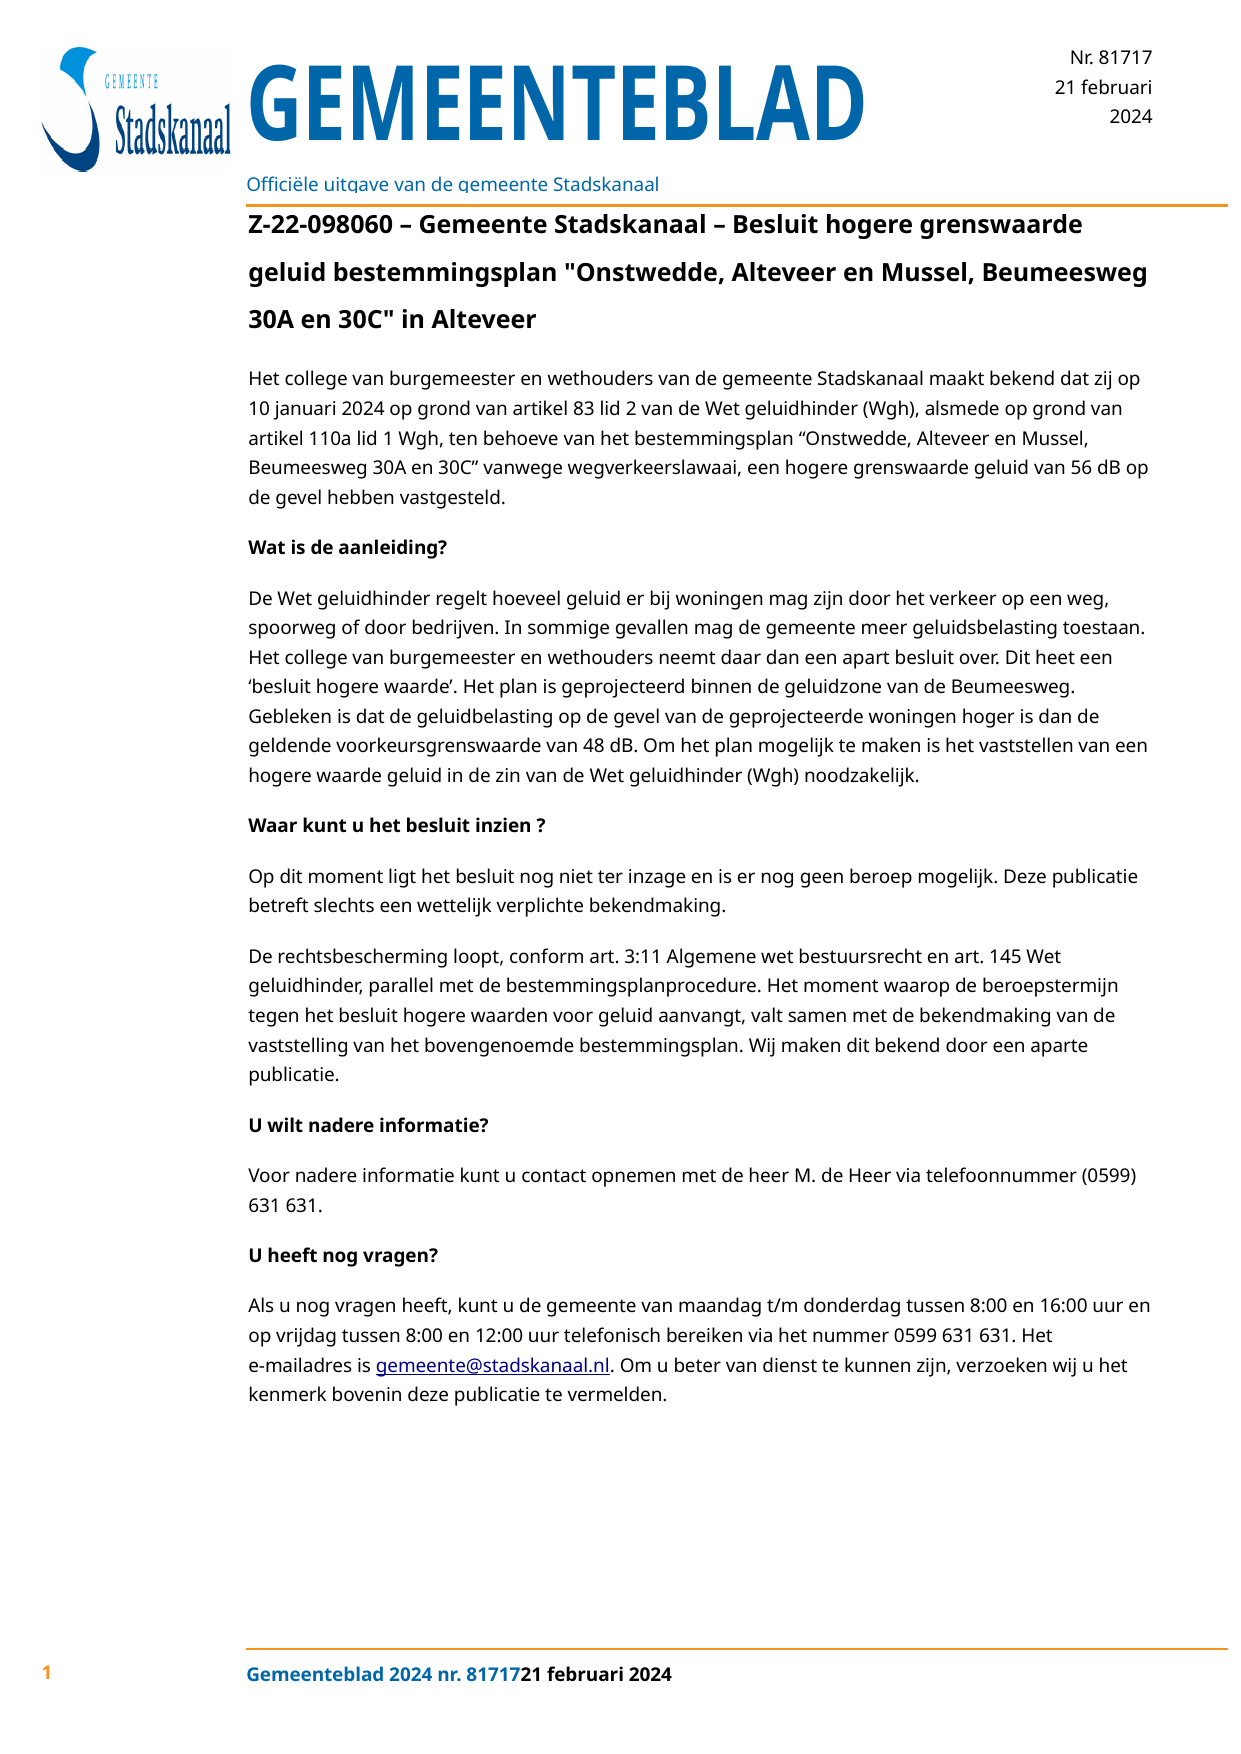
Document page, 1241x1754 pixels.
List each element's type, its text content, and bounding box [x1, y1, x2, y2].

text De Wet geluidhinder regelt hoeveel geluid er bij woningen mag zijn door het verkeer op een weg, spoorweg of door bedrijven. In sommige gevallen mag de gemeente meer geluidsbelasting toestaan. Het college van burgemeester en wethouders neemt daar dan een apart besluit over. Dit heet een ‘besluit hogere waarde’. Het plan is geprojecteerd binnen de geluidzone van de Beumeesweg. Gebleken is dat de geluidbelasting op de gevel van de geprojecteerde woningen hoger is dan de geldende voorkeursgrenswaarde van 48 dB. Om het plan mogelijk te maken is het vaststellen van een hogere waarde geluid in de zin van de Wet geluidhinder (Wgh) noodzakelijk. [248, 585, 1152, 788]
text Het college van burgemeester en wethouders van de gemeente Stadskanaal maakt bekend dat zij op 10 januari 2024 op grond van artikel 83 lid 2 van de Wet geluidhinder (Wgh), alsmede op grond van artikel 110a lid 1 Wgh, ten behoeve van het bestemmingsplan “Onstwedde, Alteveer en Mussel, Beumeesweg 30A en 30C” vanwege wegverkeerslawaai, een hogere grenswaarde geluid van 56 dB op de gevel hebben vastgesteld. [248, 366, 1152, 509]
text Voor nadere informatie kunt u contact opnemen met de heer M. de Heer via telefoonnummer (0599) 631 631. [248, 1162, 1152, 1217]
text Z-22-098060 – Gemeente Stadskanaal – Besluit hogere grenswaarde geluid bestemmingsplan "Onstwedde, Alteveer en Mussel, Beumeesweg 30A en 30C" in Alteveer [248, 207, 1152, 336]
text Wat is de aanleiding? [248, 534, 1152, 560]
text Op dit moment ligt het besluit nog niet ter inzage en is er nog geen beroep mogelijk. Deze publicatie betreft slechts een wettelijk verplichte bekendmaking. [248, 863, 1152, 918]
picture [41, 47, 231, 172]
text U heeft nog vragen? [248, 1242, 1152, 1268]
text U wilt nadere informatie? [248, 1112, 1152, 1137]
text Als u nog vragen heeft, kunt u de gemeente van maandag t/m donderdag tussen 8:00 en 16:00 uur en op vrijdag tussen 8:00 en 12:00 uur telefonisch bereiken via het nummer 0599 631 631. Het e‑mailadres is gemeente@stadskanaal.nl. Om u beter van dienst te kunnen zijn, verzoeken wij u het kenmerk bovenin deze publicatie te vermelden. [248, 1293, 1152, 1407]
text De rechtsbescherming loopt, conform art. 3:11 Algemene wet bestuursrecht en art. 145 Wet geluidhinder, parallel met de bestemmingsplanprocedure. Het moment waarop de beroepstermijn tegen het besluit hogere waarden voor geluid aanvangt, valt samen met de bekendmaking van de vaststelling van het bovengenoemde bestemmingsplan. Wij maken dit bekend door een aparte publicatie. [248, 943, 1152, 1087]
text Waar kunt u het besluit inzien ? [248, 813, 1152, 838]
